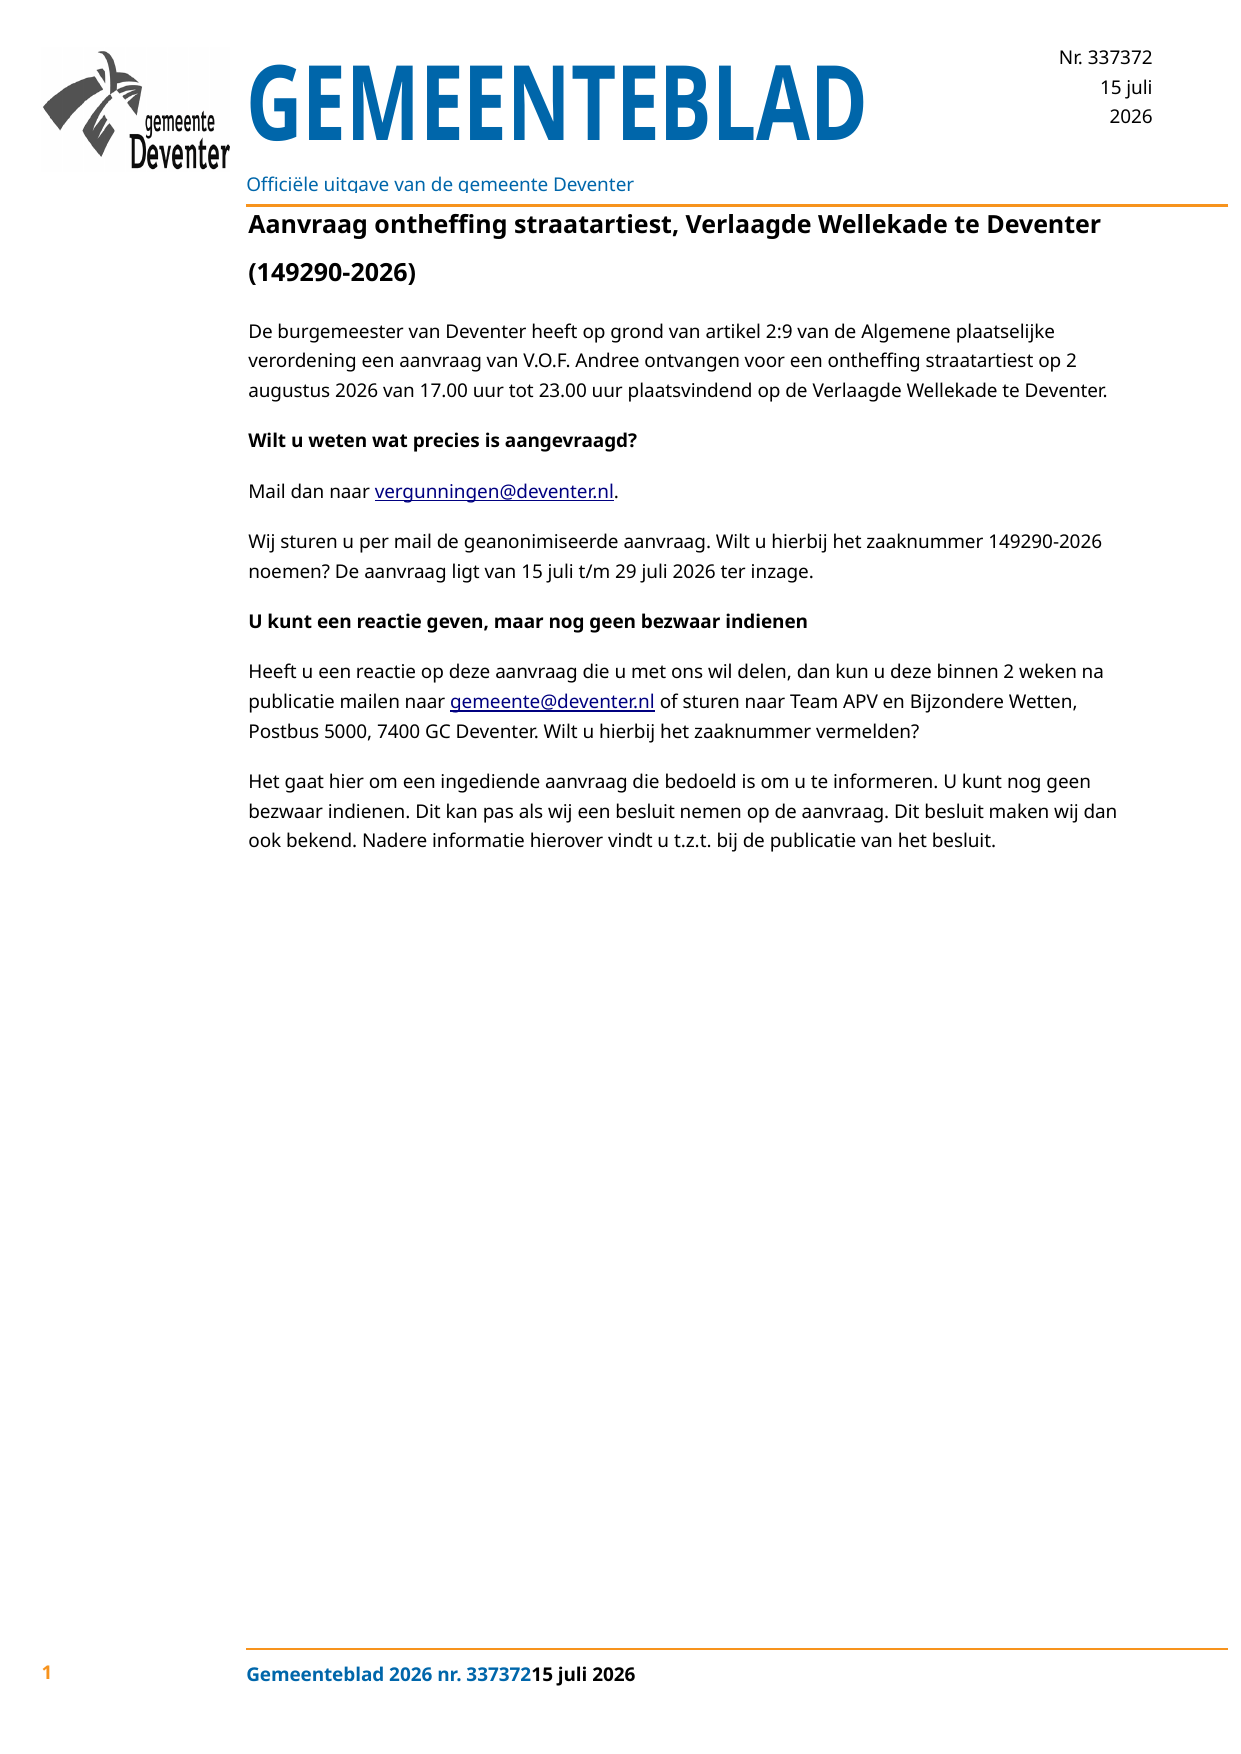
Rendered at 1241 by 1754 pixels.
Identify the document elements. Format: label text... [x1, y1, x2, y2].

text Heeft u een reactie op deze aanvraag die u met ons wil delen, dan kun u deze binnen 2 weken na publicatie mailen naar gemeente@deventer.nl of sturen naar Team APV en Bijzondere Wetten, Postbus 5000, 7400 GC Deventer. Wilt u hierbij het zaaknummer vermelden? [248, 659, 1152, 744]
text Wij sturen u per mail de geanonimiseerde aanvraag. Wilt u hierbij het zaaknummer 149290-2026 noemen? De aanvraag ligt van 15 juli t/m 29 juli 2026 ter inzage. [248, 528, 1152, 584]
text Wilt u weten wat precies is aangevraagd? [248, 427, 1152, 453]
text Mail dan naar vergunningen@deventer.nl. [248, 478, 1152, 504]
picture [41, 47, 231, 172]
text De burgemeester van Deventer heeft op grond van artikel 2:9 van de Algemene plaatselijke verordening een aanvraag van V.O.F. Andree ontvangen voor een ontheffing straatartiest op 2 augustus 2026 van 17.00 uur tot 23.00 uur plaatsvindend op de Verlaagde Wellekade te Deventer. [248, 318, 1152, 403]
text U kunt een reactie geven, maar nog geen bezwaar indienen [248, 608, 1152, 634]
text Het gaat hier om een ingediende aanvraag die bedoeld is om u te informeren. U kunt nog geen bezwaar indienen. Dit kan pas als wij een besluit nemen op de aanvraag. Dit besluit maken wij dan ook bekend. Nadere informatie hierover vindt u t.z.t. bij de publicatie van het besluit. [248, 768, 1152, 853]
text Aanvraag ontheffing straatartiest, Verlaagde Wellekade te Deventer (149290-2026) [248, 207, 1152, 288]
